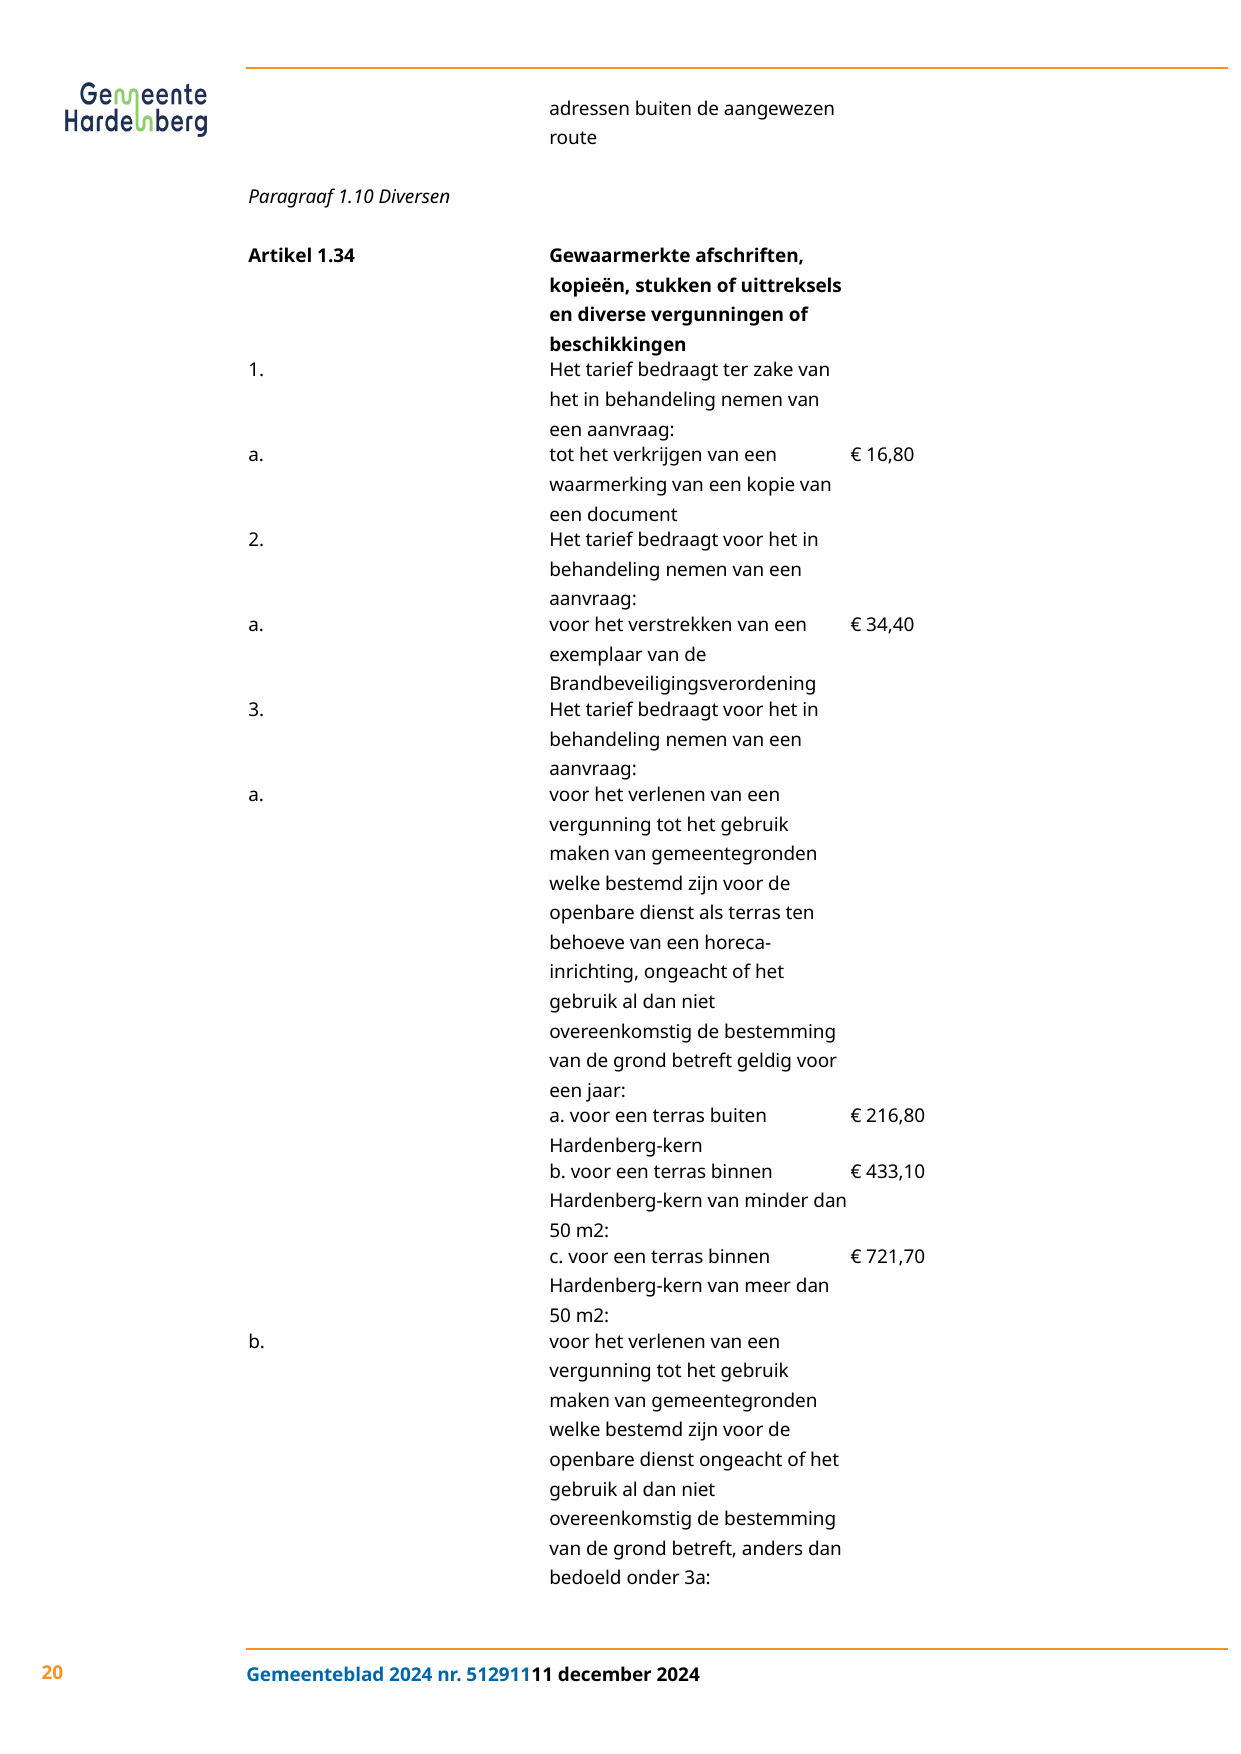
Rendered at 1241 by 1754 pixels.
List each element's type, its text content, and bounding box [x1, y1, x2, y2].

table_cell c. voor een terras binnen Hardenberg-kern van meer dan 50 m2: [549, 1243, 850, 1328]
table_cell b. [248, 1328, 549, 1590]
table_cell € 433,10 [850, 1158, 1152, 1243]
table_cell voor het verlenen van een vergunning tot het gebruik maken van gemeentegronden welke bestemd zijn voor de openbare dienst ongeacht of het gebruik al dan niet overeenkomstig de bestemming van de grond betreft, anders dan bedoeld onder 3a: [549, 1328, 850, 1590]
table_cell [850, 95, 1152, 150]
text Paragraaf 1.10 Diversen [248, 183, 1152, 209]
table_cell [248, 95, 549, 150]
table_cell adressen buiten de aangewezen route [549, 95, 850, 150]
table_cell a. [248, 442, 549, 526]
table_cell voor het verstrekken van een exemplaar van de Brandbeveiligingsverordening [549, 611, 850, 696]
table_cell [248, 1103, 549, 1158]
table_cell [248, 1243, 549, 1328]
table_header [850, 242, 1152, 357]
table_cell [850, 696, 1152, 781]
table_cell € 16,80 [850, 442, 1152, 526]
table_cell € 721,70 [850, 1243, 1152, 1328]
table_cell [850, 357, 1152, 442]
table_cell € 216,80 [850, 1103, 1152, 1158]
table_cell € 34,40 [850, 611, 1152, 696]
table_cell voor het verlenen van een vergunning tot het gebruik maken van gemeentegronden welke bestemd zijn voor de openbare dienst als terras ten behoeve van een horeca-inrichting, ongeacht of het gebruik al dan niet overeenkomstig de bestemming van de grond betreft geldig voor een jaar: [549, 781, 850, 1103]
table_cell Het tarief bedraagt ter zake van het in behandeling nemen van een aanvraag: [549, 357, 850, 442]
table_cell Het tarief bedraagt voor het in behandeling nemen van een aanvraag: [549, 526, 850, 611]
table_cell [850, 526, 1152, 611]
table_header Gewaarmerkte afschriften, kopieën, stukken of uittreksels en diverse vergunningen of beschikkingen [549, 242, 850, 357]
table_cell [248, 1158, 549, 1243]
table_header Artikel 1.34 [248, 242, 549, 357]
picture [41, 47, 231, 172]
table_cell 2. [248, 526, 549, 611]
table_cell tot het verkrijgen van een waarmerking van een kopie van een document [549, 442, 850, 526]
table_cell [850, 1328, 1152, 1590]
table_cell 3. [248, 696, 549, 781]
table_cell a. [248, 611, 549, 696]
table_cell Het tarief bedraagt voor het in behandeling nemen van een aanvraag: [549, 696, 850, 781]
table_cell [850, 781, 1152, 1103]
table_cell b. voor een terras binnen Hardenberg-kern van minder dan 50 m2: [549, 1158, 850, 1243]
table_cell a. [248, 781, 549, 1103]
table_cell a. voor een terras buiten Hardenberg-kern [549, 1103, 850, 1158]
table_cell 1. [248, 357, 549, 442]
